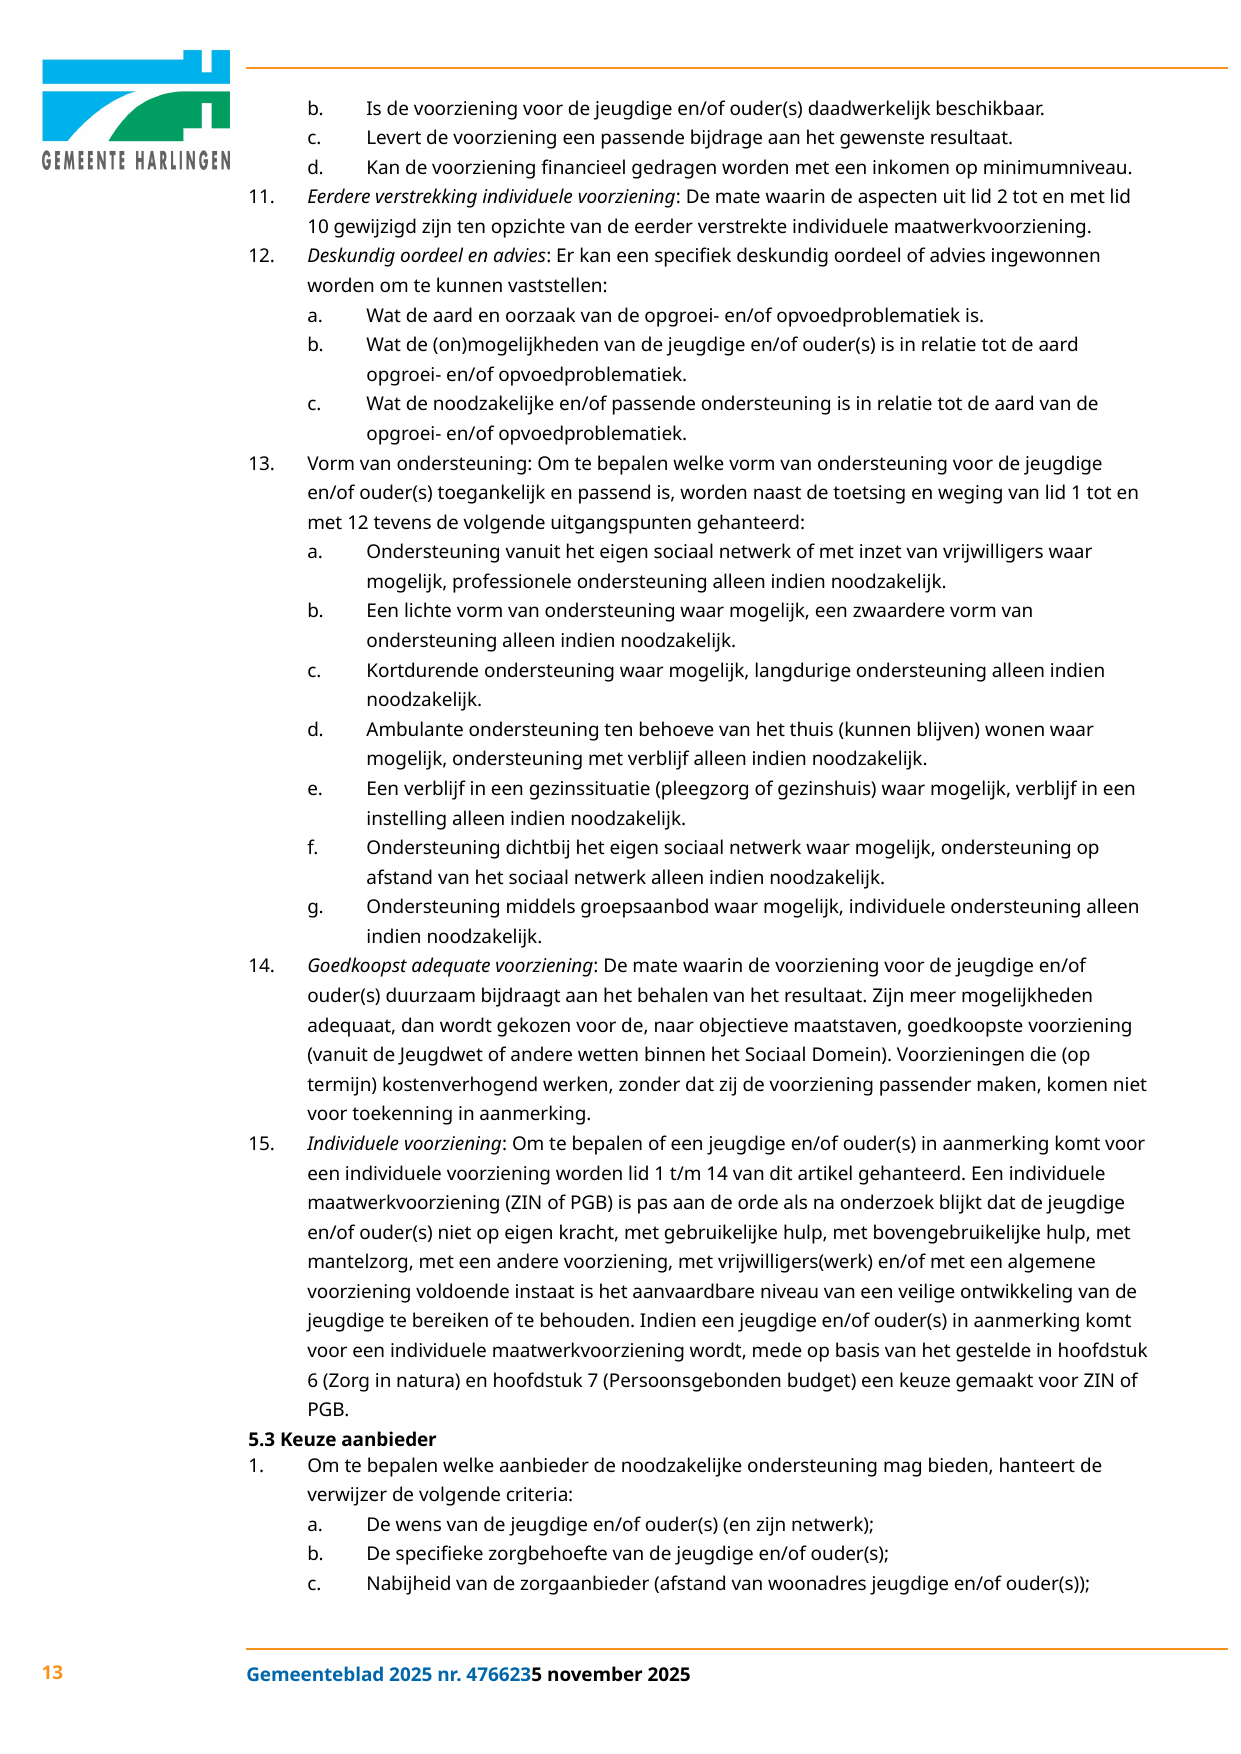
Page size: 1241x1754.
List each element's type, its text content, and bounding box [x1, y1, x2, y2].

list Eerdere verstrekking individuele voorziening: De mate waarin de aspecten uit lid 2 tot en met lid 10 gewijzigd zijn ten opzichte van de eerder verstrekte individuele maatwerkvoorziening. [248, 183, 1152, 239]
list Kortdurende ondersteuning waar mogelijk, langdurige ondersteuning alleen indien noodzakelijk. [307, 657, 1152, 712]
list Om te bepalen welke aanbieder de noodzakelijke ondersteuning mag bieden, hanteert de verwijzer de volgende criteria: [248, 1452, 1152, 1507]
list Een verblijf in een gezinssituatie (pleegzorg of gezinshuis) waar mogelijk, verblijf in een instelling alleen indien noodzakelijk. [307, 775, 1152, 831]
list Individuele voorziening: Om te bepalen of een jeugdige en/of ouder(s) in aanmerking komt voor een individuele voorziening worden lid 1 t/m 14 van dit artikel gehanteerd. Een individuele maatwerkvoorziening (ZIN of PGB) is pas aan de orde als na onderzoek blijkt dat de jeugdige en/of ouder(s) niet op eigen kracht, met gebruikelijke hulp, met bovengebruikelijke hulp, met mantelzorg, met een andere voorziening, met vrijwilligers(werk) en/of met een algemene voorziening voldoende instaat is het aanvaardbare niveau van een veilige ontwikkeling van de jeugdige te bereiken of te behouden. Indien een jeugdige en/of ouder(s) in aanmerking komt voor een individuele maatwerkvoorziening wordt, mede op basis van het gestelde in hoofdstuk 6 (Zorg in natura) en hoofdstuk 7 (Persoonsgebonden budget) een keuze gemaakt voor ZIN of PGB. [248, 1130, 1152, 1422]
list De specifieke zorgbehoefte van de jeugdige en/of ouder(s); [307, 1541, 1152, 1566]
list Ondersteuning vanuit het eigen sociaal netwerk of met inzet van vrijwilligers waar mogelijk, professionele ondersteuning alleen indien noodzakelijk. [307, 538, 1152, 594]
list Nabijheid van de zorgaanbieder (afstand van woonadres jeugdige en/of ouder(s)); [307, 1570, 1152, 1596]
list De wens van de jeugdige en/of ouder(s) (en zijn netwerk); [307, 1511, 1152, 1537]
list Kan de voorziening financieel gedragen worden met een inkomen op minimumniveau. [307, 154, 1152, 180]
list Is de voorziening voor de jeugdige en/of ouder(s) daadwerkelijk beschikbaar. [307, 95, 1152, 121]
list Wat de noodzakelijke en/of passende ondersteuning is in relatie tot de aard van de opgroei- en/of opvoedproblematiek. [307, 391, 1152, 446]
list Levert de voorziening een passende bijdrage aan het gewenste resultaat. [307, 124, 1152, 150]
list Goedkoopst adequate voorziening: De mate waarin de voorziening voor de jeugdige en/of ouder(s) duurzaam bijdraagt aan het behalen van het resultaat. Zijn meer mogelijkheden adequaat, dan wordt gekozen voor de, naar objectieve maatstaven, goedkoopste voorziening (vanuit de Jeugdwet of andere wetten binnen het Sociaal Domein). Voorzieningen die (op termijn) kostenverhogend werken, zonder dat zij de voorziening passender maken, komen niet voor toekenning in aanmerking. [248, 953, 1152, 1126]
list Ondersteuning dichtbij het eigen sociaal netwerk waar mogelijk, ondersteuning op afstand van het sociaal netwerk alleen indien noodzakelijk. [307, 834, 1152, 890]
list Vorm van ondersteuning: Om te bepalen welke vorm van ondersteuning voor de jeugdige en/of ouder(s) toegankelijk en passend is, worden naast de toetsing en weging van lid 1 tot en met 12 tevens de volgende uitgangspunten gehanteerd: [248, 450, 1152, 535]
list Een lichte vorm van ondersteuning waar mogelijk, een zwaardere vorm van ondersteuning alleen indien noodzakelijk. [307, 598, 1152, 653]
list Ambulante ondersteuning ten behoeve van het thuis (kunnen blijven) wonen waar mogelijk, ondersteuning met verblijf alleen indien noodzakelijk. [307, 716, 1152, 771]
list Wat de (on)mogelijkheden van de jeugdige en/of ouder(s) is in relatie tot de aard opgroei- en/of opvoedproblematiek. [307, 331, 1152, 387]
text 5.3 Keuze aanbieder [248, 1426, 1152, 1452]
picture [41, 47, 231, 172]
list Deskundig oordeel en advies: Er kan een specifiek deskundig oordeel of advies ingewonnen worden om te kunnen vaststellen: [248, 243, 1152, 298]
list Ondersteuning middels groepsaanbod waar mogelijk, individuele ondersteuning alleen indien noodzakelijk. [307, 893, 1152, 949]
list Wat de aard en oorzaak van de opgroei- en/of opvoedproblematiek is. [307, 302, 1152, 328]
